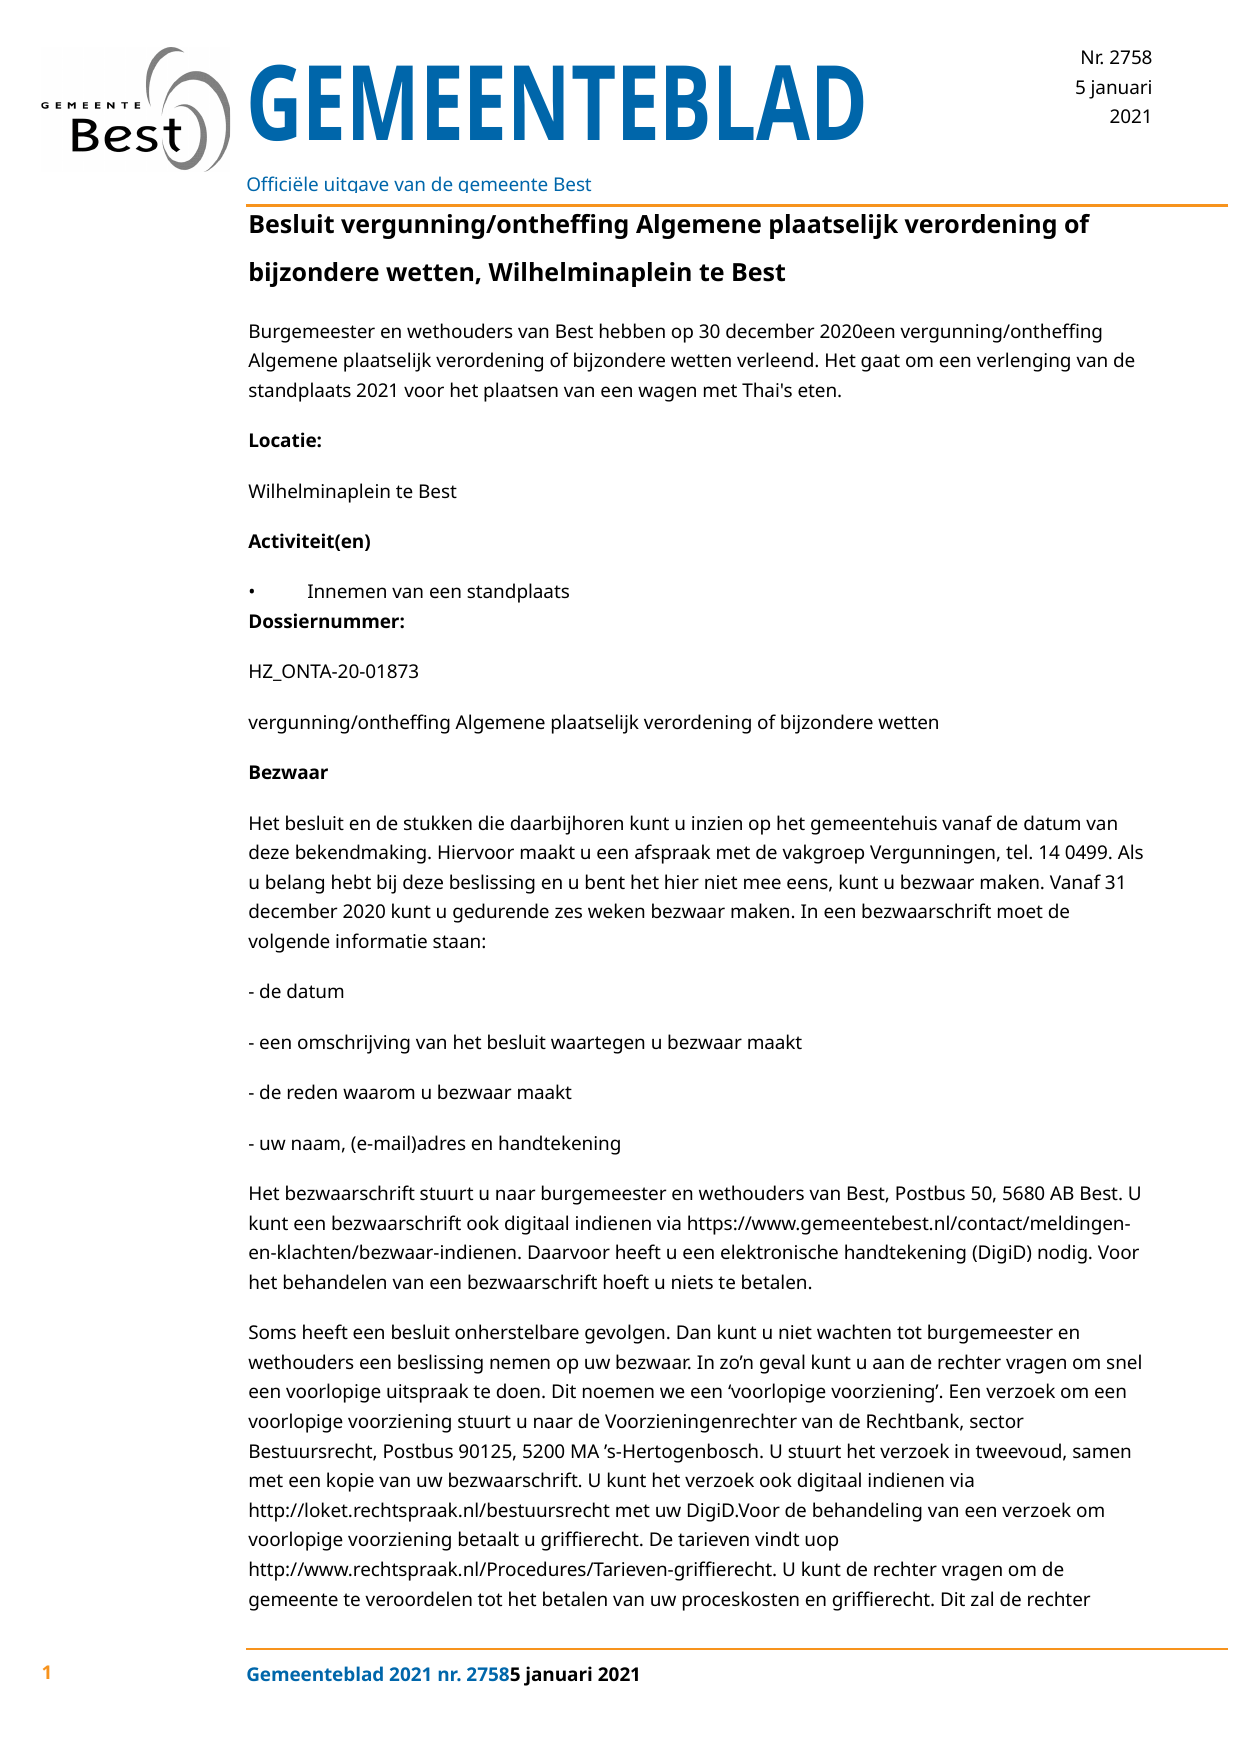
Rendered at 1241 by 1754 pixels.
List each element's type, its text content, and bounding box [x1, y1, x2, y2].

text Soms heeft een besluit onherstelbare gevolgen. Dan kunt u niet wachten tot burgemeester en wethouders een beslissing nemen op uw bezwaar. In zo’n geval kunt u aan de rechter vragen om snel een voorlopige uitspraak te doen. Dit noemen we een ‘voorlopige voorziening’. Een verzoek om een voorlopige voorziening stuurt u naar de Voorzieningenrechter van de Rechtbank, sector Bestuursrecht, Postbus 90125, 5200 MA ’s-Hertogenbosch. U stuurt het verzoek in tweevoud, samen met een kopie van uw bezwaarschrift. U kunt het verzoek ook digitaal indienen via http://loket.rechtspraak.nl/bestuursrecht met uw DigiD.Voor de behandeling van een verzoek om voorlopige voorziening betaalt u griffierecht. De tarieven vindt uop http://www.rechtspraak.nl/Procedures/Tarieven-griffierecht. U kunt de rechter vragen om de gemeente te veroordelen tot het betalen van uw proceskosten en griffierecht. Dit zal de rechter [248, 1319, 1152, 1612]
text Bezwaar [248, 759, 1152, 785]
list Innemen van een standplaats [248, 579, 1152, 604]
text Dossiernummer: [248, 608, 1152, 634]
picture [41, 47, 231, 172]
text Besluit vergunning/ontheffing Algemene plaatselijk verordening of bijzondere wetten, Wilhelminaplein te Best [248, 207, 1152, 288]
text - uw naam, (e-mail)adres en handtekening [248, 1130, 1152, 1156]
text Locatie: [248, 427, 1152, 453]
text HZ_ONTA-20-01873 [248, 659, 1152, 684]
text Burgemeester en wethouders van Best hebben op 30 december 2020een vergunning/ontheffing Algemene plaatselijk verordening of bijzondere wetten verleend. Het gaat om een verlenging van de standplaats 2021 voor het plaatsen van een wagen met Thai's eten. [248, 318, 1152, 403]
text - de datum [248, 979, 1152, 1004]
text Wilhelminaplein te Best [248, 478, 1152, 504]
text vergunning/ontheffing Algemene plaatselijk verordening of bijzondere wetten [248, 709, 1152, 735]
text Het bezwaarschrift stuurt u naar burgemeester en wethouders van Best, Postbus 50, 5680 AB Best. U kunt een bezwaarschrift ook digitaal indienen via https://www.gemeentebest.nl/contact/meldingen-en-klachten/bezwaar-indienen. Daarvoor heeft u een elektronische handtekening (DigiD) nodig. Voor het behandelen van een bezwaarschrift hoeft u niets te betalen. [248, 1180, 1152, 1295]
text Activiteit(en) [248, 528, 1152, 554]
text - de reden waarom u bezwaar maakt [248, 1079, 1152, 1105]
text Het besluit en de stukken die daarbijhoren kunt u inzien op het gemeentehuis vanaf de datum van deze bekendmaking. Hiervoor maakt u een afspraak met de vakgroep Vergunningen, tel. 14 0499. Als u belang hebt bij deze beslissing en u bent het hier niet mee eens, kunt u bezwaar maken. Vanaf 31 december 2020 kunt u gedurende zes weken bezwaar maken. In een bezwaarschrift moet de volgende informatie staan: [248, 810, 1152, 954]
text - een omschrijving van het besluit waartegen u bezwaar maakt [248, 1029, 1152, 1055]
